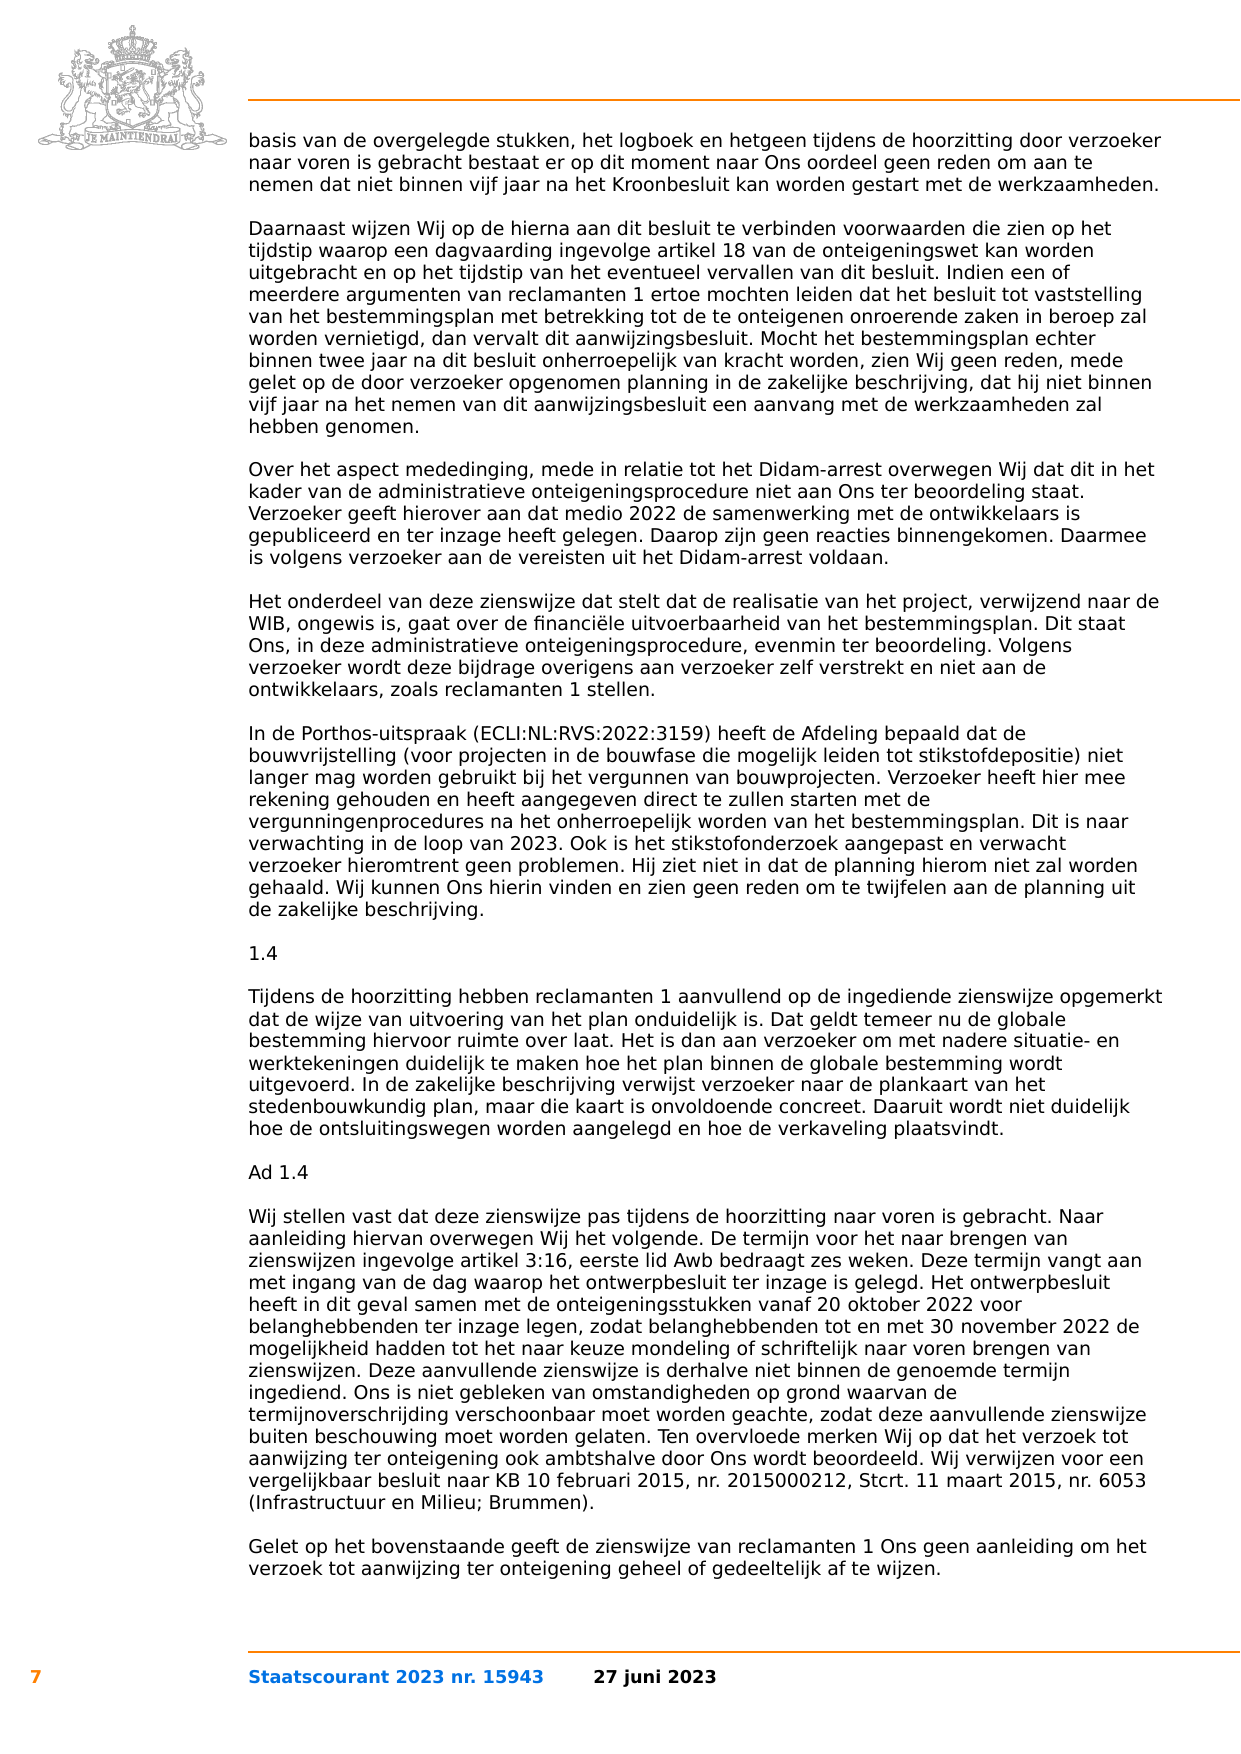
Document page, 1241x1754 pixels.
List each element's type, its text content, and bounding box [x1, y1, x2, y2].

text basis van de overgelegde stukken, het logboek en hetgeen tijdens de hoorzitting door verzoeker naar voren is gebracht bestaat er op dit moment naar Ons oordeel geen reden om aan te nemen dat niet binnen vijf jaar na het Kroonbesluit kan worden gestart met de werkzaamheden. [248, 130, 1163, 196]
text Daarnaast wijzen Wij op de hierna aan dit besluit te verbinden voorwaarden die zien op het tijdstip waarop een dagvaarding ingevolge artikel 18 van de onteigeningswet kan worden uitgebracht en op het tijdstip van het eventueel vervallen van dit besluit. Indien een of meerdere argumenten van reclamanten 1 ertoe mochten leiden dat het besluit tot vaststelling van het bestemmingsplan met betrekking tot de te onteigenen onroerende zaken in beroep zal worden vernietigd, dan vervalt dit aanwijzingsbesluit. Mocht het bestemmingsplan echter binnen twee jaar na dit besluit onherroepelijk van kracht worden, zien Wij geen reden, mede gelet op de door verzoeker opgenomen planning in de zakelijke beschrijving, dat hij niet binnen vijf jaar na het nemen van dit aanwijzingsbesluit een aanvang met de werkzaamheden zal hebben genomen. [248, 218, 1163, 437]
picture [38, 25, 227, 150]
text Wij stellen vast dat deze zienswijze pas tijdens de hoorzitting naar voren is gebracht. Naar aanleiding hiervan overwegen Wij het volgende. De termijn voor het naar brengen van zienswijzen ingevolge artikel 3:16, eerste lid Awb bedraagt zes weken. Deze termijn vangt aan met ingang van de dag waarop het ontwerpbesluit ter inzage is gelegd. Het ontwerpbesluit heeft in dit geval samen met de onteigeningsstukken vanaf 20 oktober 2022 voor belanghebbenden ter inzage legen, zodat belanghebbenden tot en met 30 november 2022 de mogelijkheid hadden tot het naar keuze mondeling of schriftelijk naar voren brengen van zienswijzen. Deze aanvullende zienswijze is derhalve niet binnen de genoemde termijn ingediend. Ons is niet gebleken van omstandigheden op grond waarvan de termijnoverschrijding verschoonbaar moet worden geachte, zodat deze aanvullende zienswijze buiten beschouwing moet worden gelaten. Ten overvloede merken Wij op dat het verzoek tot aanwijzing ter onteigening ook ambtshalve door Ons wordt beoordeeld. Wij verwijzen voor een vergelijkbaar besluit naar KB 10 februari 2015, nr. 2015000212, Stcrt. 11 maart 2015, nr. 6053 (Infrastructuur en Milieu; Brummen). [248, 1206, 1163, 1514]
text In de Porthos-uitspraak (ECLI:NL:RVS:2022:3159) heeft de Afdeling bepaald dat de bouwvrijstelling (voor projecten in de bouwfase die mogelijk leiden tot stikstofdepositie) niet langer mag worden gebruikt bij het vergunnen van bouwprojecten. Verzoeker heeft hier mee rekening gehouden en heeft aangegeven direct te zullen starten met de vergunningenprocedures na het onherroepelijk worden van het bestemmingsplan. Dit is naar verwachting in de loop van 2023. Ook is het stikstofonderzoek aangepast en verwacht verzoeker hieromtrent geen problemen. Hij ziet niet in dat de planning hierom niet zal worden gehaald. Wij kunnen Ons hierin vinden en zien geen reden om te twijfelen aan de planning uit de zakelijke beschrijving. [248, 723, 1163, 921]
text Gelet op het bovenstaande geeft de zienswijze van reclamanten 1 Ons geen aanleiding om het verzoek tot aanwijzing ter onteigening geheel of gedeeltelijk af te wijzen. [248, 1536, 1163, 1579]
text Over het aspect mededinging, mede in relatie tot het Didam-arrest overwegen Wij dat dit in het kader van de administratieve onteigeningsprocedure niet aan Ons ter beoordeling staat. Verzoeker geeft hierover aan dat medio 2022 de samenwerking met de ontwikkelaars is gepubliceerd en ter inzage heeft gelegen. Daarop zijn geen reacties binnengekomen. Daarmee is volgens verzoeker aan de vereisten uit het Didam-arrest voldaan. [248, 459, 1163, 569]
text Het onderdeel van deze zienswijze dat stelt dat de realisatie van het project, verwijzend naar de WIB, ongewis is, gaat over de financiële uitvoerbaarheid van het bestemmingsplan. Dit staat Ons, in deze administratieve onteigeningsprocedure, evenmin ter beoordeling. Volgens verzoeker wordt deze bijdrage overigens aan verzoeker zelf verstrekt en niet aan de ontwikkelaars, zoals reclamanten 1 stellen. [248, 591, 1163, 701]
text Tijdens de hoorzitting hebben reclamanten 1 aanvullend op de ingediende zienswijze opgemerkt dat de wijze van uitvoering van het plan onduidelijk is. Dat geldt temeer nu de globale bestemming hiervoor ruimte over laat. Het is dan aan verzoeker om met nadere situatie- en werktekeningen duidelijk te maken hoe het plan binnen de globale bestemming wordt uitgevoerd. In de zakelijke beschrijving verwijst verzoeker naar de plankaart van het stedenbouwkundig plan, maar die kaart is onvoldoende concreet. Daaruit wordt niet duidelijk hoe de ontsluitingswegen worden aangelegd en hoe de verkaveling plaatsvindt. [248, 986, 1163, 1140]
text Ad 1.4 [248, 1162, 1163, 1184]
text 1.4 [248, 943, 1163, 964]
